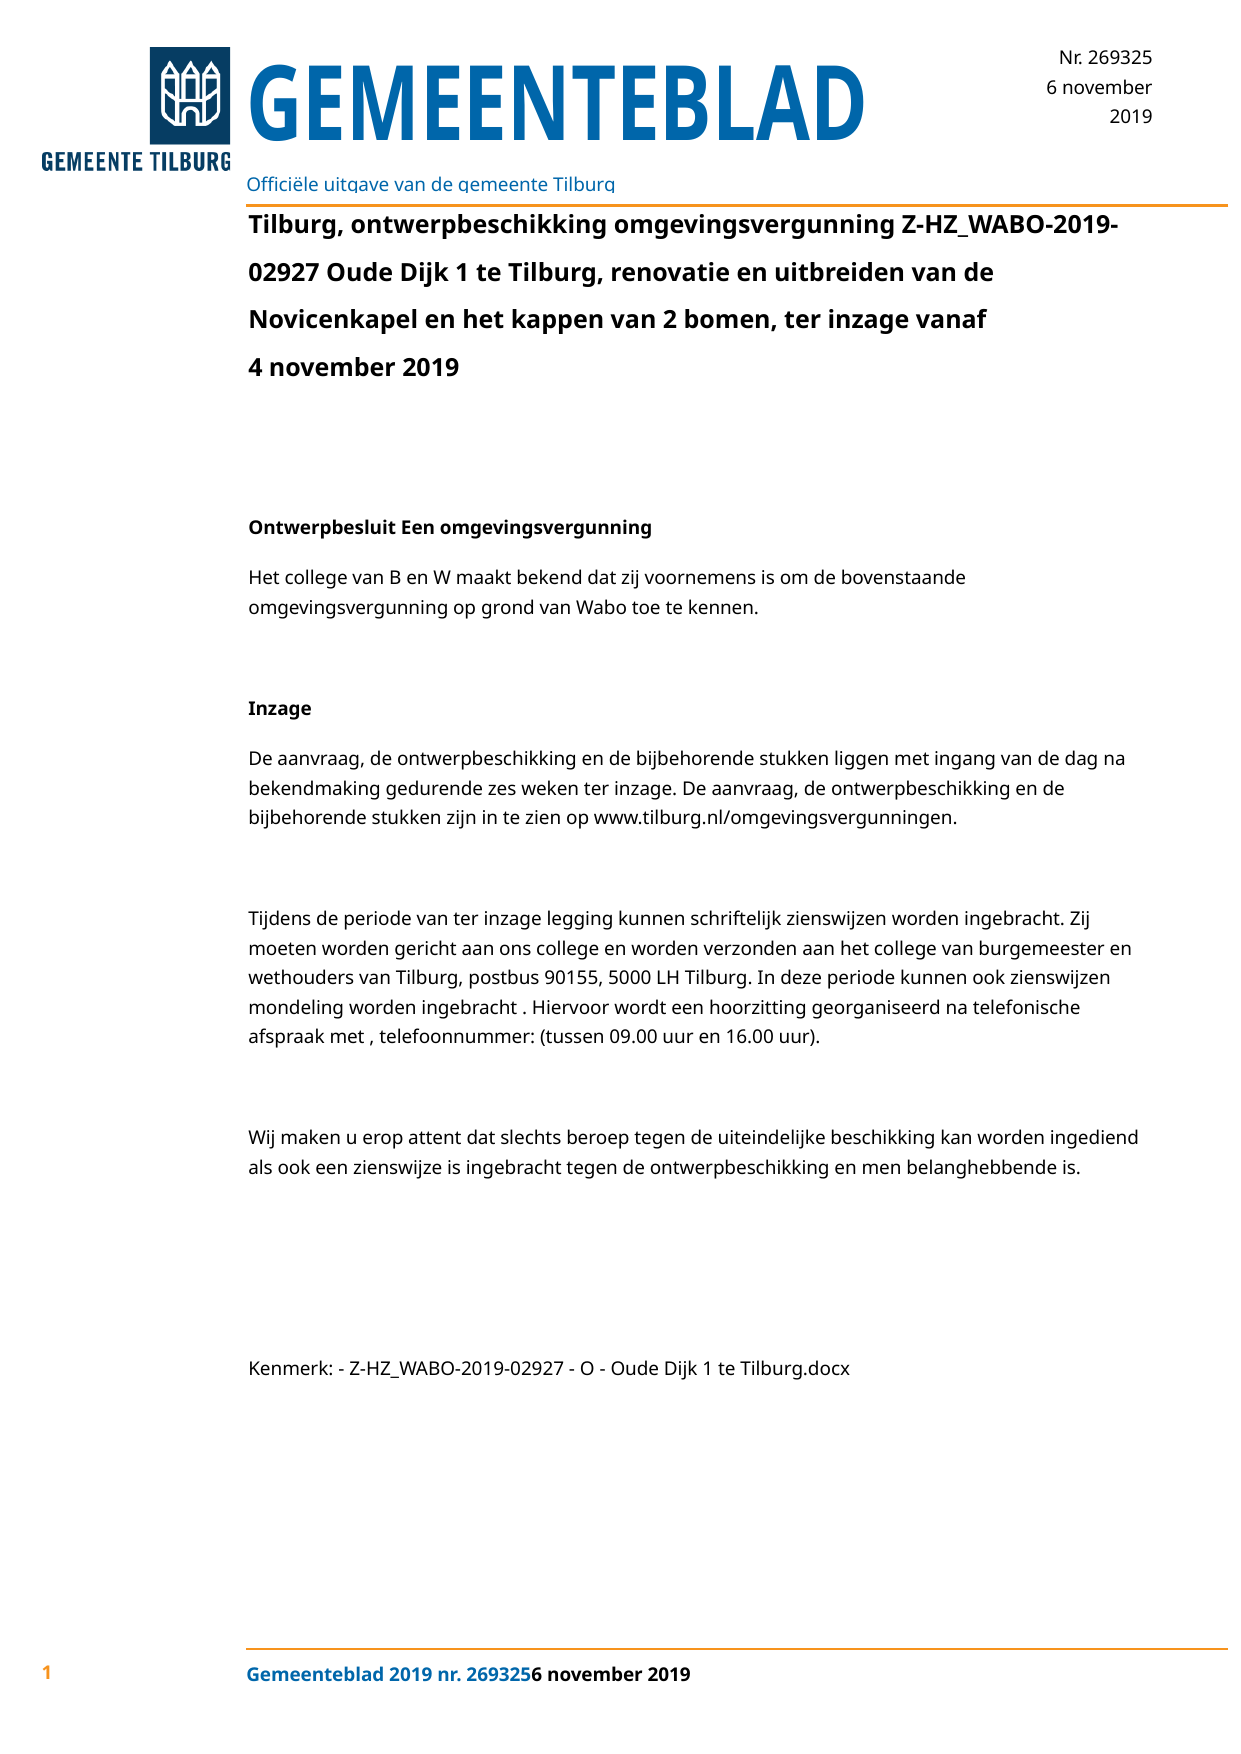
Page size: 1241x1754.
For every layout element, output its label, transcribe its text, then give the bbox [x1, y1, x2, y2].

text Tijdens de periode van ter inzage legging kunnen schriftelijk zienswijzen worden ingebracht. Zij moeten worden gericht aan ons college en worden verzonden aan het college van burgemeester en wethouders van Tilburg, postbus 90155, 5000 LH Tilburg. In deze periode kunnen ook zienswijzen mondeling worden ingebracht . Hiervoor wordt een hoorzitting georganiseerd na telefonische afspraak met , telefoonnummer: (tussen 09.00 uur en 16.00 uur). [248, 905, 1152, 1049]
text Wij maken u erop attent dat slechts beroep tegen de uiteindelijke beschikking kan worden ingediend als ook een zienswijze is ingebracht tegen de ontwerpbeschikking en men belanghebbende is. [248, 1124, 1152, 1180]
text Inzage [248, 695, 1152, 721]
text Het college van B en W maakt bekend dat zij voornemens is om de bovenstaande omgevingsvergunning op grond van Wabo toe te kennen. [248, 564, 1152, 620]
text Tilburg, ontwerpbeschikking omgevingsvergunning Z-HZ_WABO-2019-02927 Oude Dijk 1 te Tilburg, renovatie en uitbreiden van de Novicenkapel en het kappen van 2 bomen, ter inzage vanaf 4 november 2019 [248, 207, 1152, 384]
text Ontwerpbesluit Een omgevingsvergunning [248, 514, 1152, 540]
picture [41, 47, 231, 172]
text De aanvraag, de ontwerpbeschikking en de bijbehorende stukken liggen met ingang van de dag na bekendmaking gedurende zes weken ter inzage. De aanvraag, de ontwerpbeschikking en de bijbehorende stukken zijn in te zien op www.tilburg.nl/omgevingsvergunningen. [248, 745, 1152, 830]
text Kenmerk: - Z-HZ_WABO-2019-02927 - O - Oude Dijk 1 te Tilburg.docx [248, 1356, 1152, 1381]
